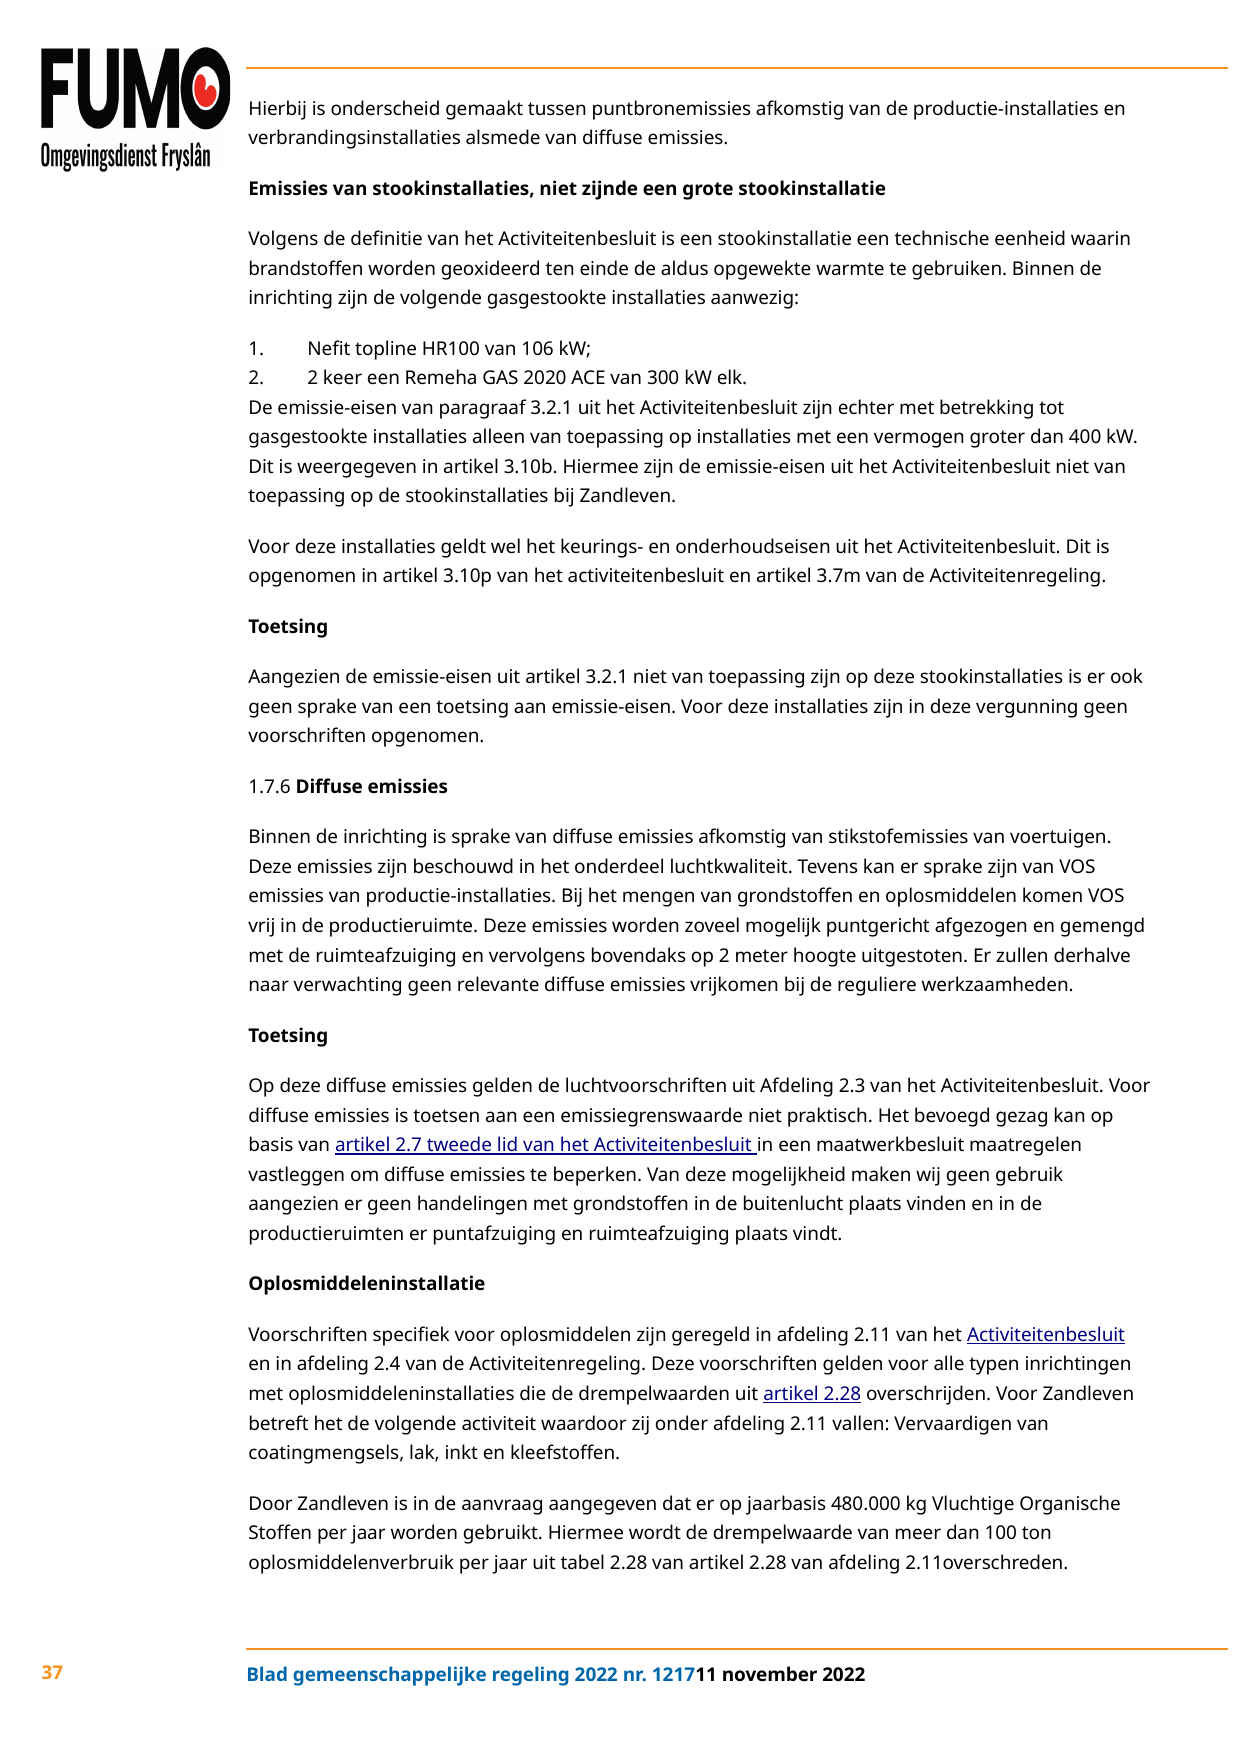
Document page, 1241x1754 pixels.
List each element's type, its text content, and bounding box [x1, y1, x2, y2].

text Toetsing [248, 1022, 1152, 1048]
text Emissies van stookinstallaties, niet zijnde een grote stookinstallatie [248, 175, 1152, 201]
picture [41, 47, 231, 172]
text Door Zandleven is in de aanvraag aangegeven dat er op jaarbasis 480.000 kg Vluchtige Organische Stoffen per jaar worden gebruikt. Hiermee wordt de drempelwaarde van meer dan 100 ton oplosmiddelenverbruik per jaar uit tabel 2.28 van artikel 2.28 van afdeling 2.11overschreden. [248, 1490, 1152, 1575]
text Toetsing [248, 613, 1152, 639]
text Aangezien de emissie-eisen uit artikel 3.2.1 niet van toepassing zijn op deze stookinstallaties is er ook geen sprake van een toetsing aan emissie-eisen. Voor deze installaties zijn in deze vergunning geen voorschriften opgenomen. [248, 663, 1152, 748]
list 2 keer een Remeha GAS 2020 ACE van 300 kW elk. [248, 364, 1152, 390]
text Volgens de definitie van het Activiteitenbesluit is een stookinstallatie een technische eenheid waarin brandstoffen worden geoxideerd ten einde de aldus opgewekte warmte te gebruiken. Binnen de inrichting zijn de volgende gasgestookte installaties aanwezig: [248, 225, 1152, 310]
text 1.7.6 Diffuse emissies [248, 773, 1152, 799]
text Oplosmiddeleninstallatie [248, 1271, 1152, 1296]
text Hierbij is onderscheid gemaakt tussen puntbronemissies afkomstig van de productie-installaties en verbrandingsinstallaties alsmede van diffuse emissies. [248, 95, 1152, 150]
list Nefit topline HR100 van 106 kW; [248, 335, 1152, 361]
text Op deze diffuse emissies gelden de luchtvoorschriften uit Afdeling 2.3 van het Activiteitenbesluit. Voor diffuse emissies is toetsen aan een emissiegrenswaarde niet praktisch. Het bevoegd gezag kan op basis van artikel 2.7 tweede lid van het Activiteitenbesluit in een maatwerkbesluit maatregelen vastleggen om diffuse emissies te beperken. Van deze mogelijkheid maken wij geen gebruik aangezien er geen handelingen met grondstoffen in de buitenlucht plaats vinden en in de productieruimten er puntafzuiging en ruimteafzuiging plaats vindt. [248, 1072, 1152, 1246]
text De emissie-eisen van paragraaf 3.2.1 uit het Activiteitenbesluit zijn echter met betrekking tot gasgestookte installaties alleen van toepassing op installaties met een vermogen groter dan 400 kW. Dit is weergegeven in artikel 3.10b. Hiermee zijn de emissie-eisen uit het Activiteitenbesluit niet van toepassing op de stookinstallaties bij Zandleven. [248, 394, 1152, 508]
text Voorschriften specifiek voor oplosmiddelen zijn geregeld in afdeling 2.11 van het Activiteitenbesluit en in afdeling 2.4 van de Activiteitenregeling. Deze voorschriften gelden voor alle typen inrichtingen met oplosmiddeleninstallaties die de drempelwaarden uit artikel 2.28 overschrijden. Voor Zandleven betreft het de volgende activiteit waardoor zij onder afdeling 2.11 vallen: Vervaardigen van coatingmengsels, lak, inkt en kleefstoffen. [248, 1321, 1152, 1465]
text Voor deze installaties geldt wel het keurings- en onderhoudseisen uit het Activiteitenbesluit. Dit is opgenomen in artikel 3.10p van het activiteitenbesluit en artikel 3.7m van de Activiteitenregeling. [248, 533, 1152, 588]
text Binnen de inrichting is sprake van diffuse emissies afkomstig van stikstofemissies van voertuigen. Deze emissies zijn beschouwd in het onderdeel luchtkwaliteit. Tevens kan er sprake zijn van VOS emissies van productie-installaties. Bij het mengen van grondstoffen en oplosmiddelen komen VOS vrij in de productieruimte. Deze emissies worden zoveel mogelijk puntgericht afgezogen en gemengd met de ruimteafzuiging en vervolgens bovendaks op 2 meter hoogte uitgestoten. Er zullen derhalve naar verwachting geen relevante diffuse emissies vrijkomen bij de reguliere werkzaamheden. [248, 823, 1152, 997]
